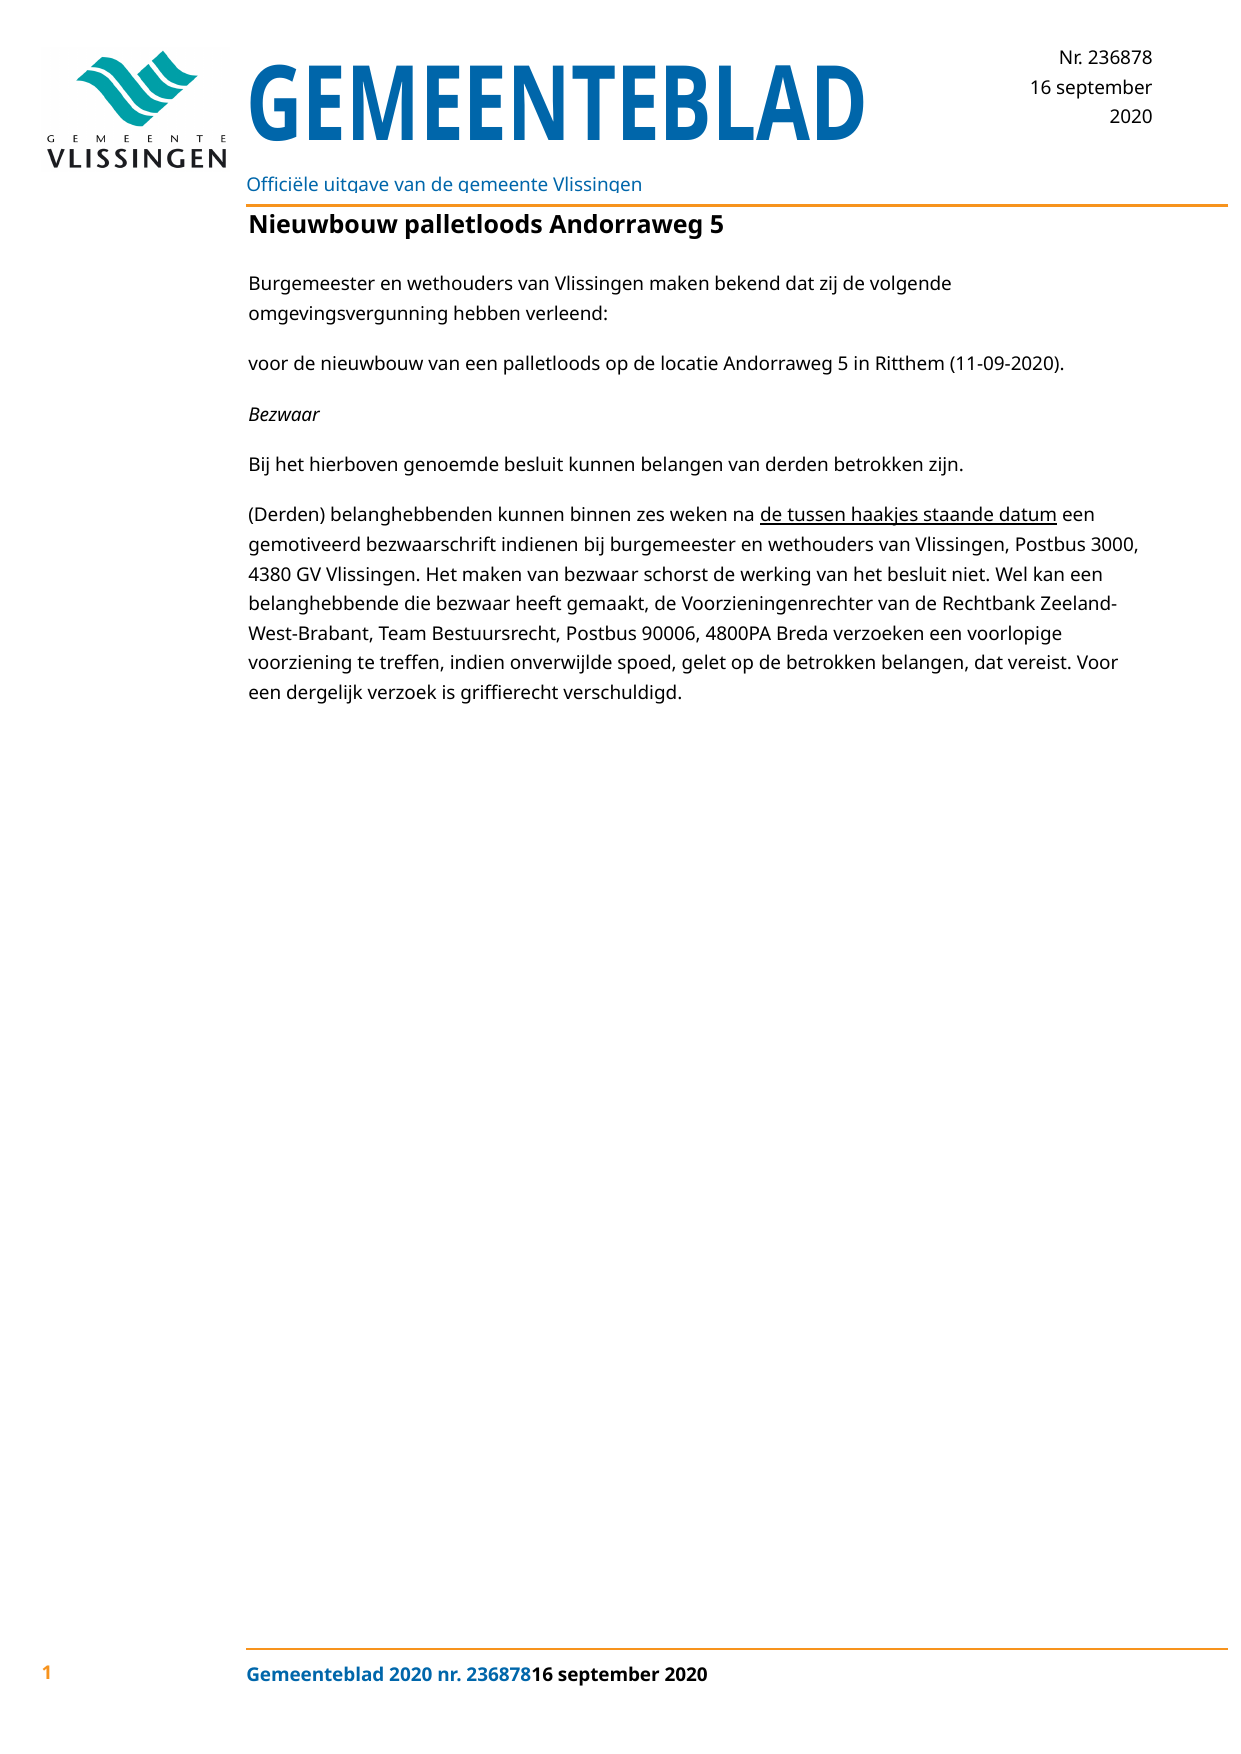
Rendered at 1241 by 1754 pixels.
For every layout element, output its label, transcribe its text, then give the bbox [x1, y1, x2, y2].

text Bij het hierboven genoemde besluit kunnen belangen van derden betrokken zijn. [248, 451, 1152, 477]
text Bezwaar [248, 401, 1152, 426]
text voor de nieuwbouw van een palletloods op de locatie Andorraweg 5 in Ritthem (11-09-2020). [248, 350, 1152, 376]
text (Derden) belanghebbenden kunnen binnen zes weken na de tussen haakjes staande datum een gemotiveerd bezwaarschrift indienen bij burgemeester en wethouders van Vlissingen, Postbus 3000, 4380 GV Vlissingen. Het maken van bezwaar schorst de werking van het besluit niet. Wel kan een belanghebbende die bezwaar heeft gemaakt, de Voorzieningenrechter van de Rechtbank Zeeland-West-Brabant, Team Bestuursrecht, Postbus 90006, 4800PA Breda verzoeken een voorlopige voorziening te treffen, indien onverwijlde spoed, gelet op de betrokken belangen, dat vereist. Voor een dergelijk verzoek is griffierecht verschuldigd. [248, 502, 1152, 705]
picture [41, 47, 231, 172]
text Nieuwbouw palletloods Andorraweg 5 [248, 207, 1152, 241]
text Burgemeester en wethouders van Vlissingen maken bekend dat zij de volgende omgevingsvergunning hebben verleend: [248, 270, 1152, 326]
